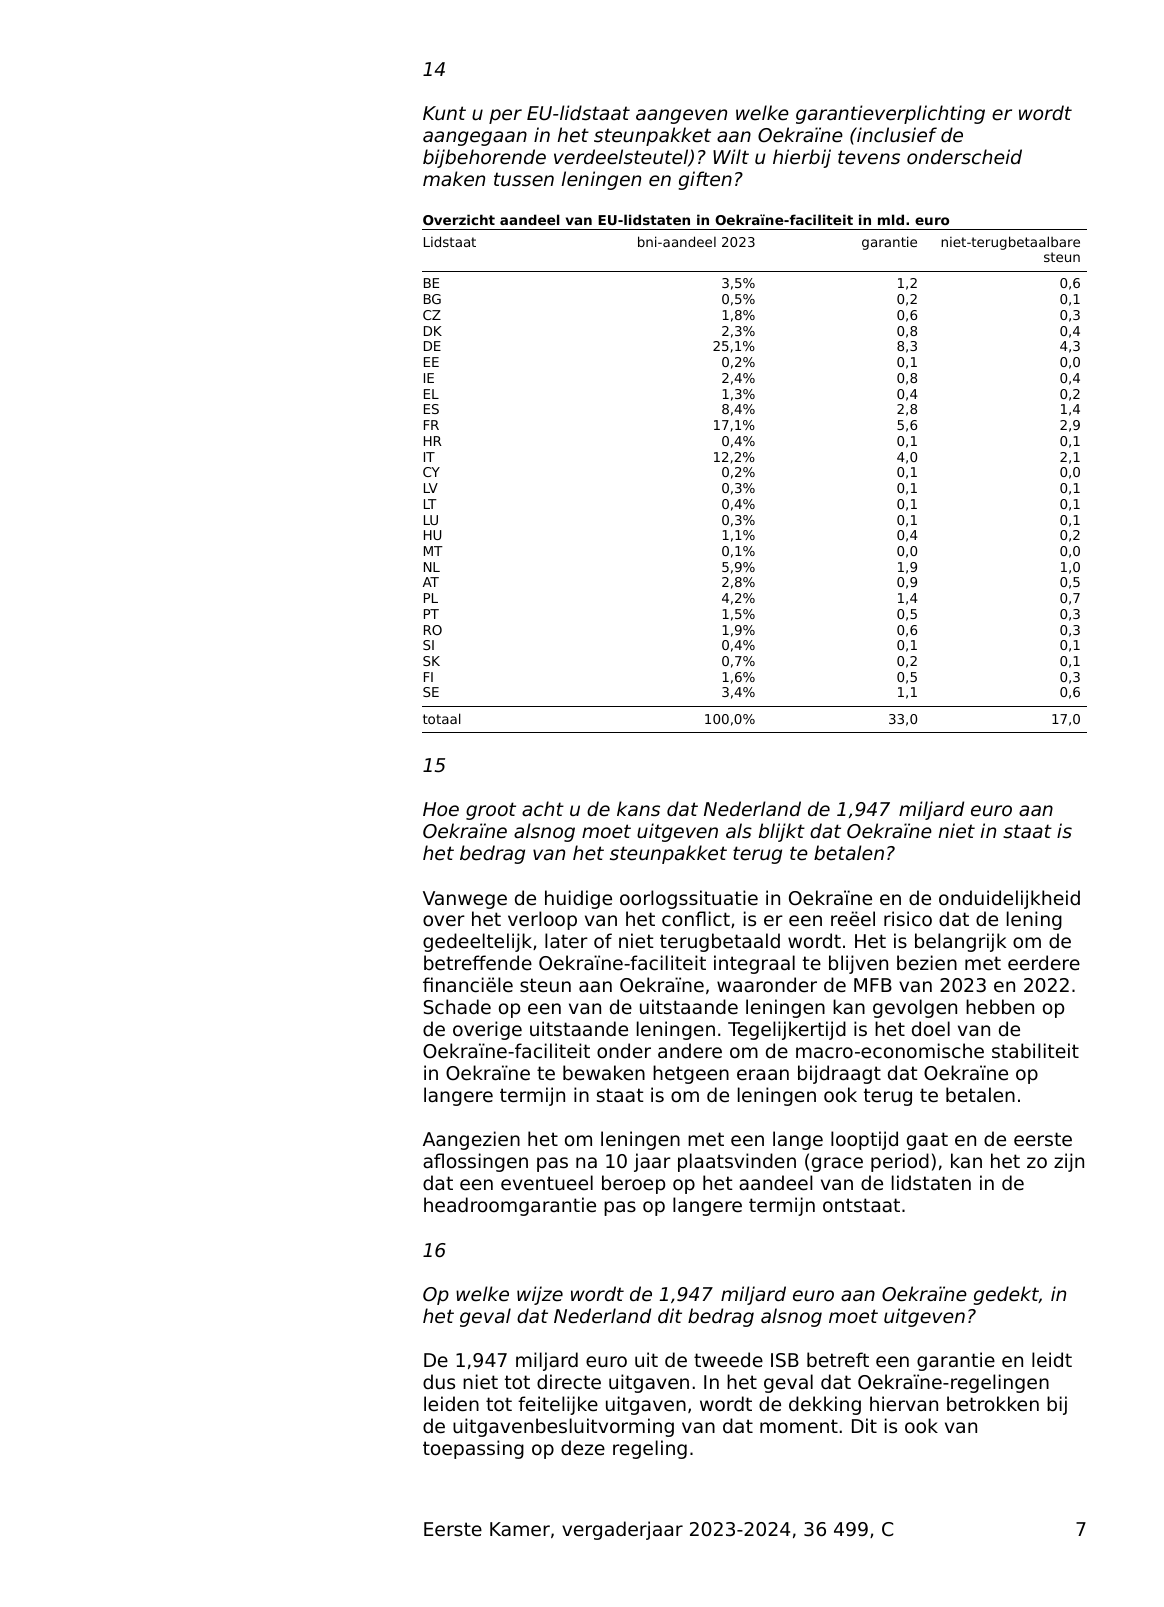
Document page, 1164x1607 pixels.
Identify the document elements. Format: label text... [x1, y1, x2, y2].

table_cell BG [422, 292, 598, 308]
table_cell 100,0% [599, 707, 761, 732]
table_cell 1,0 [924, 560, 1087, 575]
table_cell 0,0 [761, 544, 924, 559]
table_cell HU [422, 528, 598, 544]
table_cell 0,1% [599, 544, 761, 559]
table_cell 0,1 [761, 497, 924, 512]
table_cell 4,2% [599, 591, 761, 607]
table_cell 2,1 [924, 449, 1087, 465]
text Op welke wijze wordt de 1,947 miljard euro aan Oekraïne gedekt, in het geval dat Nederland dit bedrag alsnog moet uitgeven? [422, 1284, 1087, 1328]
table_cell DK [422, 324, 598, 339]
table_cell 0,6 [761, 308, 924, 323]
table_cell 1,2 [761, 272, 924, 292]
table_cell 8,4% [599, 402, 761, 418]
table_cell 25,1% [599, 339, 761, 355]
table_cell garantie [761, 230, 924, 271]
table_cell 0,0 [924, 544, 1087, 559]
table_cell IT [422, 449, 598, 465]
table_cell 2,4% [599, 371, 761, 386]
table_cell 0,3 [924, 308, 1087, 323]
table_cell 0,1 [924, 638, 1087, 654]
table_cell 1,9 [761, 560, 924, 575]
table_cell 2,8% [599, 575, 761, 591]
table_cell 0,4% [599, 434, 761, 449]
table_cell 2,8 [761, 402, 924, 418]
table_cell niet-terugbetaalbare steun [924, 230, 1087, 271]
table_cell 0,0 [924, 355, 1087, 371]
table_cell HR [422, 434, 598, 449]
table_cell 1,4 [761, 591, 924, 607]
table_cell SI [422, 638, 598, 654]
table_cell RO [422, 623, 598, 638]
table_cell 0,6 [761, 623, 924, 638]
table_cell 0,4% [599, 638, 761, 654]
table_cell FR [422, 418, 598, 434]
table_cell EL [422, 386, 598, 402]
table_cell EE [422, 355, 598, 371]
table_cell 0,3 [924, 670, 1087, 685]
table_cell MT [422, 544, 598, 559]
table_cell 0,7 [924, 591, 1087, 607]
table_cell 0,2% [599, 465, 761, 481]
table_cell 33,0 [761, 707, 924, 732]
table_cell 1,4 [924, 402, 1087, 418]
table_header Overzicht aandeel van EU-lidstaten in Oekraïne-faciliteit in mld. euro [422, 213, 1087, 229]
table_cell 0,1 [761, 465, 924, 481]
table_cell 0,5 [761, 607, 924, 622]
table_cell 0,3% [599, 481, 761, 497]
table_cell totaal [422, 707, 598, 732]
table_cell 0,8 [761, 371, 924, 386]
table_cell 0,5 [924, 575, 1087, 591]
table_cell 0,6 [924, 685, 1087, 706]
table_cell 1,3% [599, 386, 761, 402]
table_cell 0,7% [599, 654, 761, 669]
table_cell 0,5 [761, 670, 924, 685]
table_cell 0,1 [761, 434, 924, 449]
subtitle 14 [422, 59, 1087, 81]
table_cell 0,4 [761, 386, 924, 402]
table_cell 0,0 [924, 465, 1087, 481]
table_cell 0,3 [924, 623, 1087, 638]
table_cell 0,2 [761, 654, 924, 669]
table_cell PL [422, 591, 598, 607]
table_cell 0,1 [924, 512, 1087, 528]
subtitle 15 [422, 755, 1087, 777]
table_cell 4,3 [924, 339, 1087, 355]
table_cell 0,2 [761, 292, 924, 308]
table_cell CY [422, 465, 598, 481]
table_cell 0,1 [924, 481, 1087, 497]
table_cell 0,3 [924, 607, 1087, 622]
table_cell DE [422, 339, 598, 355]
table_cell 0,9 [761, 575, 924, 591]
table_cell 0,1 [924, 434, 1087, 449]
table_cell LU [422, 512, 598, 528]
table_cell 8,3 [761, 339, 924, 355]
table_cell 17,1% [599, 418, 761, 434]
table_cell 5,9% [599, 560, 761, 575]
text Vanwege de huidige oorlogssituatie in Oekraïne en de onduidelijkheid over het verloop van het conflict, is er een reëel risico dat de lening gedeeltelijk, later of niet terugbetaald wordt. Het is belangrijk om de betreffende Oekraïne-faciliteit integraal te blijven bezien met eerdere financiële steun aan Oekraïne, waaronder de MFB van 2023 en 2022. Schade op een van de uitstaande leningen kan gevolgen hebben op de overige uitstaande leningen. Tegelijkertijd is het doel van de Oekraïne-faciliteit onder andere om de macro-economische stabiliteit in Oekraïne te bewaken hetgeen eraan bijdraagt dat Oekraïne op langere termijn in staat is om de leningen ook terug te betalen. [422, 887, 1087, 1107]
table_cell AT [422, 575, 598, 591]
table_cell 0,2 [924, 386, 1087, 402]
table_cell 2,9 [924, 418, 1087, 434]
table_cell SE [422, 685, 598, 706]
table_cell 3,4% [599, 685, 761, 706]
table_cell SK [422, 654, 598, 669]
table_cell 1,1% [599, 528, 761, 544]
table_cell 0,1 [924, 292, 1087, 308]
table_cell IE [422, 371, 598, 386]
table_cell 0,3% [599, 512, 761, 528]
text Kunt u per EU-lidstaat aangeven welke garantieverplichting er wordt aangegaan in het steunpakket aan Oekraïne (inclusief de bijbehorende verdeelsteutel)? Wilt u hierbij tevens onderscheid maken tussen leningen en giften? [422, 103, 1087, 191]
table_cell FI [422, 670, 598, 685]
table_cell 1,9% [599, 623, 761, 638]
table_cell 0,1 [924, 497, 1087, 512]
subtitle 16 [422, 1239, 1087, 1261]
table_cell 12,2% [599, 449, 761, 465]
table_cell 3,5% [599, 272, 761, 292]
table_cell 0,2 [924, 528, 1087, 544]
table_cell 0,4 [761, 528, 924, 544]
table_cell 2,3% [599, 324, 761, 339]
table_cell CZ [422, 308, 598, 323]
table_cell 0,4 [924, 324, 1087, 339]
table_cell bni-aandeel 2023 [599, 230, 761, 271]
table_cell 5,6 [761, 418, 924, 434]
table_cell 0,6 [924, 272, 1087, 292]
table_cell LT [422, 497, 598, 512]
table_cell 0,2% [599, 355, 761, 371]
table_cell 4,0 [761, 449, 924, 465]
table_cell 0,5% [599, 292, 761, 308]
table_cell 0,1 [761, 512, 924, 528]
table_cell 0,1 [761, 355, 924, 371]
table_cell 1,5% [599, 607, 761, 622]
table_cell NL [422, 560, 598, 575]
text Aangezien het om leningen met een lange looptijd gaat en de eerste aflossingen pas na 10 jaar plaatsvinden (grace period), kan het zo zijn dat een eventueel beroep op het aandeel van de lidstaten in de headroomgarantie pas op langere termijn ontstaat. [422, 1129, 1087, 1217]
table_cell 0,4% [599, 497, 761, 512]
table_cell 0,1 [924, 654, 1087, 669]
table_cell 1,1 [761, 685, 924, 706]
table_cell PT [422, 607, 598, 622]
table_cell Lidstaat [422, 230, 598, 271]
table_cell BE [422, 272, 598, 292]
table_cell ES [422, 402, 598, 418]
table_cell 1,8% [599, 308, 761, 323]
table_cell 0,1 [761, 638, 924, 654]
table_cell 0,4 [924, 371, 1087, 386]
table_cell 0,1 [761, 481, 924, 497]
table_cell 17,0 [924, 707, 1087, 732]
table_cell 0,8 [761, 324, 924, 339]
text De 1,947 miljard euro uit de tweede ISB betreft een garantie en leidt dus niet tot directe uitgaven. In het geval dat Oekraïne-regelingen leiden tot feitelijke uitgaven, wordt de dekking hiervan betrokken bij de uitgavenbesluitvorming van dat moment. Dit is ook van toepassing op deze regeling. [422, 1350, 1087, 1460]
table_cell LV [422, 481, 598, 497]
text Hoe groot acht u de kans dat Nederland de 1,947 miljard euro aan Oekraïne alsnog moet uitgeven als blijkt dat Oekraïne niet in staat is het bedrag van het steunpakket terug te betalen? [422, 799, 1087, 865]
table_cell 1,6% [599, 670, 761, 685]
